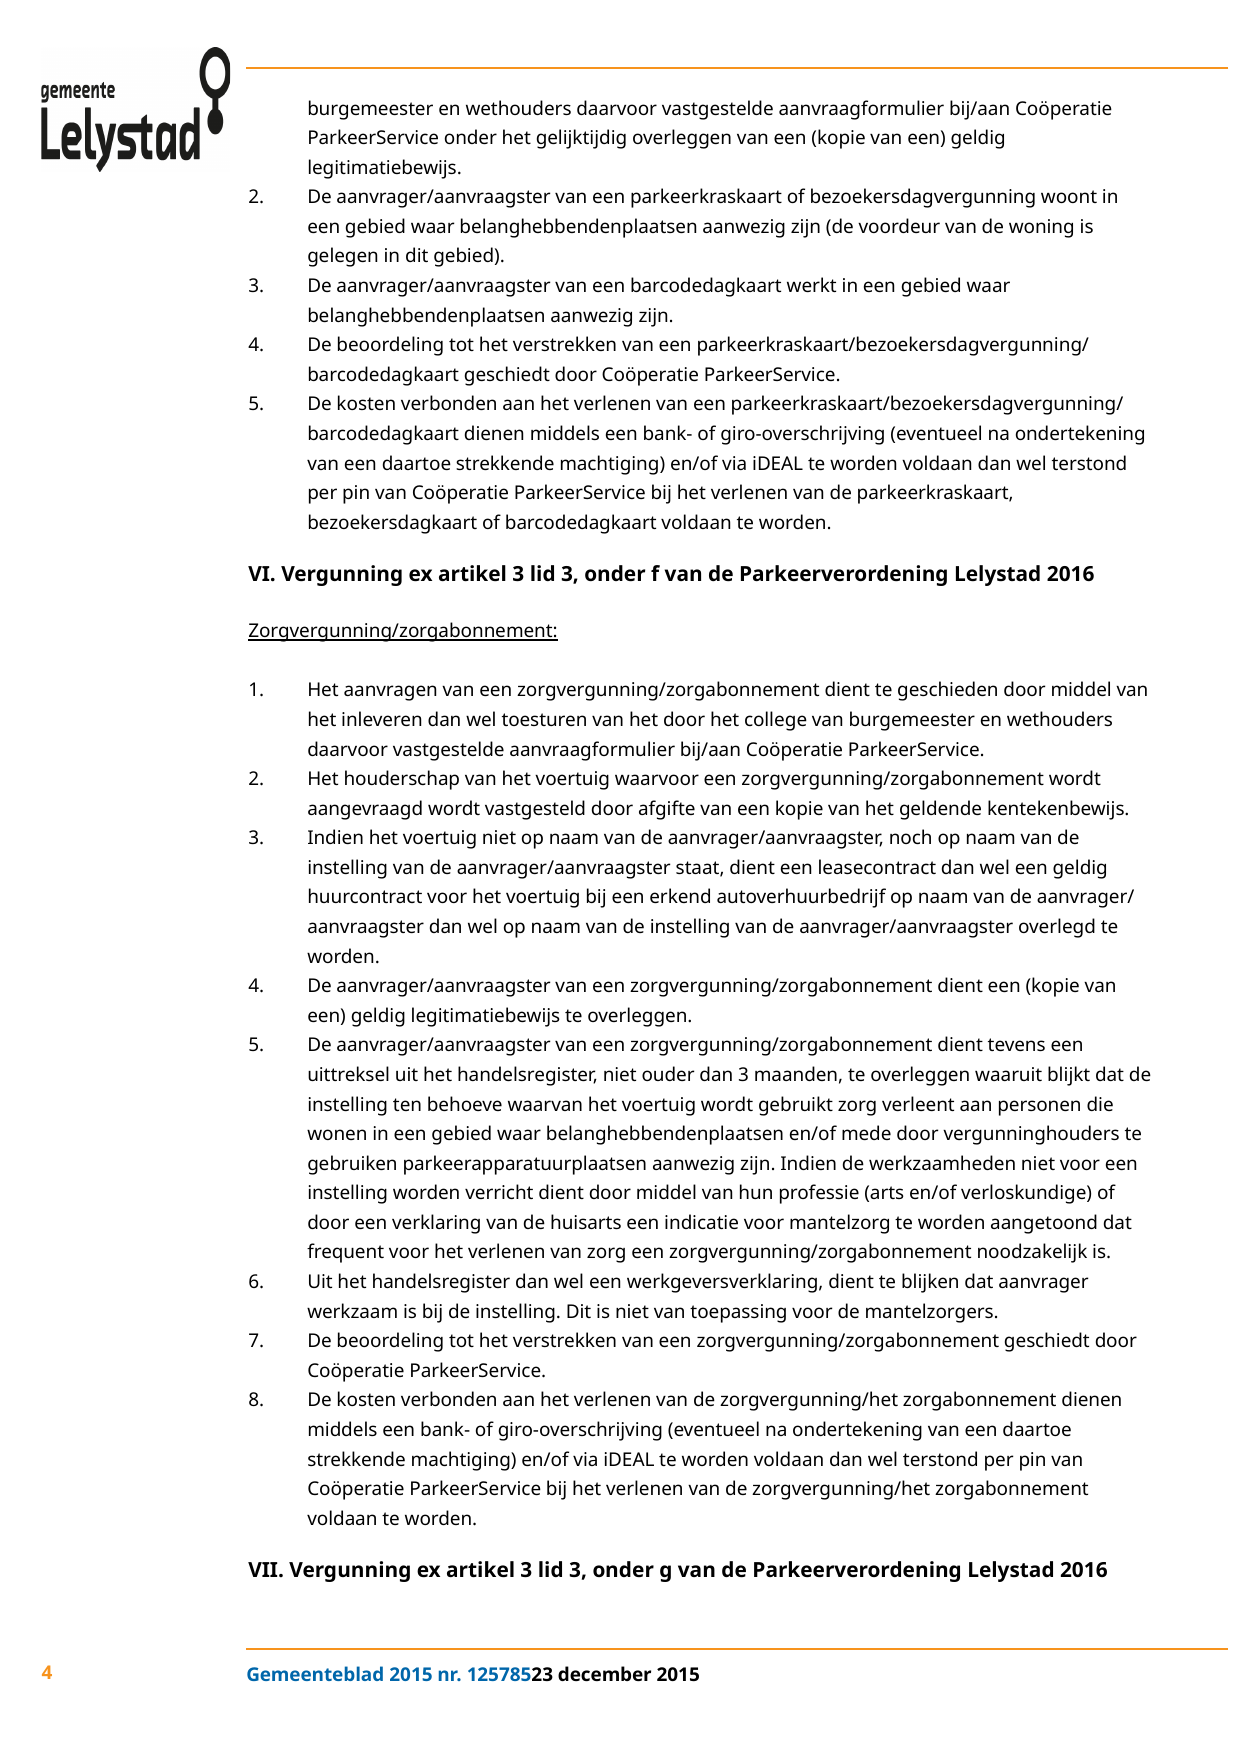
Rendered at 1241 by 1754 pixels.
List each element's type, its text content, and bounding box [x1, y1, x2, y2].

list Indien het voertuig niet op naam van de aanvrager/aanvraagster, noch op naam van de instelling van de aanvrager/aanvraagster staat, dient een leasecontract dan wel een geldig huurcontract voor het voertuig bij een erkend autoverhuurbedrijf op naam van de aanvrager/ aanvraagster dan wel op naam van de instelling van de aanvrager/aanvraagster overlegd te worden. [248, 824, 1152, 968]
list Het aanvragen van een zorgvergunning/zorgabonnement dient te geschieden door middel van het inleveren dan wel toesturen van het door het college van burgemeester en wethouders daarvoor vastgestelde aanvraagformulier bij/aan Coöperatie ParkeerService. [248, 677, 1152, 761]
text Zorgvergunning/zorgabonnement: [248, 617, 1152, 643]
picture [41, 47, 231, 172]
list De kosten verbonden aan het verlenen van een parkeerkraskaart/bezoekersdagvergunning/ barcodedagkaart dienen middels een bank- of giro-overschrijving (eventueel na ondertekening van een daartoe strekkende machtiging) en/of via iDEAL te worden voldaan dan wel terstond per pin van Coöperatie ParkeerService bij het verlenen van de parkeerkraskaart, bezoekersdagkaart of barcodedagkaart voldaan te worden. [248, 391, 1152, 535]
text VI. Vergunning ex artikel 3 lid 3, onder f van de Parkeerverordening Lelystad 2016 [248, 559, 1152, 588]
list De aanvrager/aanvraagster van een parkeerkraskaart of bezoekersdagvergunning woont in een gebied waar belanghebbendenplaatsen aanwezig zijn (de voordeur van de woning is gelegen in dit gebied). [248, 183, 1152, 268]
list Het houderschap van het voertuig waarvoor een zorgvergunning/zorgabonnement wordt aangevraagd wordt vastgesteld door afgifte van een kopie van het geldende kentekenbewijs. [248, 765, 1152, 821]
list De aanvrager/aanvraagster van een barcodedagkaart werkt in een gebied waar belanghebbendenplaatsen aanwezig zijn. [248, 272, 1152, 328]
list burgemeester en wethouders daarvoor vastgestelde aanvraagformulier bij/aan Coöperatie ParkeerService onder het gelijktijdig overleggen van een (kopie van een) geldig legitimatiebewijs. [248, 95, 1152, 180]
list De aanvrager/aanvraagster van een zorgvergunning/zorgabonnement dient een (kopie van een) geldig legitimatiebewijs te overleggen. [248, 972, 1152, 1028]
list De beoordeling tot het verstrekken van een zorgvergunning/zorgabonnement geschiedt door Coöperatie ParkeerService. [248, 1327, 1152, 1383]
list De beoordeling tot het verstrekken van een parkeerkraskaart/bezoekersdagvergunning/ barcodedagkaart geschiedt door Coöperatie ParkeerService. [248, 331, 1152, 387]
list De kosten verbonden aan het verlenen van de zorgvergunning/het zorgabonnement dienen middels een bank- of giro-overschrijving (eventueel na ondertekening van een daartoe strekkende machtiging) en/of via iDEAL te worden voldaan dan wel terstond per pin van Coöperatie ParkeerService bij het verlenen van de zorgvergunning/het zorgabonnement voldaan te worden. [248, 1387, 1152, 1531]
list De aanvrager/aanvraagster van een zorgvergunning/zorgabonnement dient tevens een uittreksel uit het handelsregister, niet ouder dan 3 maanden, te overleggen waaruit blijkt dat de instelling ten behoeve waarvan het voertuig wordt gebruikt zorg verleent aan personen die wonen in een gebied waar belanghebbendenplaatsen en/of mede door vergunninghouders te gebruiken parkeerapparatuurplaatsen aanwezig zijn. Indien de werkzaamheden niet voor een instelling worden verricht dient door middel van hun professie (arts en/of verloskundige) of door een verklaring van de huisarts een indicatie voor mantelzorg te worden aangetoond dat frequent voor het verlenen van zorg een zorgvergunning/zorgabonnement noodzakelijk is. [248, 1032, 1152, 1264]
list Uit het handelsregister dan wel een werkgeversverklaring, dient te blijken dat aanvrager werkzaam is bij de instelling. Dit is niet van toepassing voor de mantelzorgers. [248, 1268, 1152, 1323]
text VII. Vergunning ex artikel 3 lid 3, onder g van de Parkeerverordening Lelystad 2016 [248, 1555, 1152, 1584]
